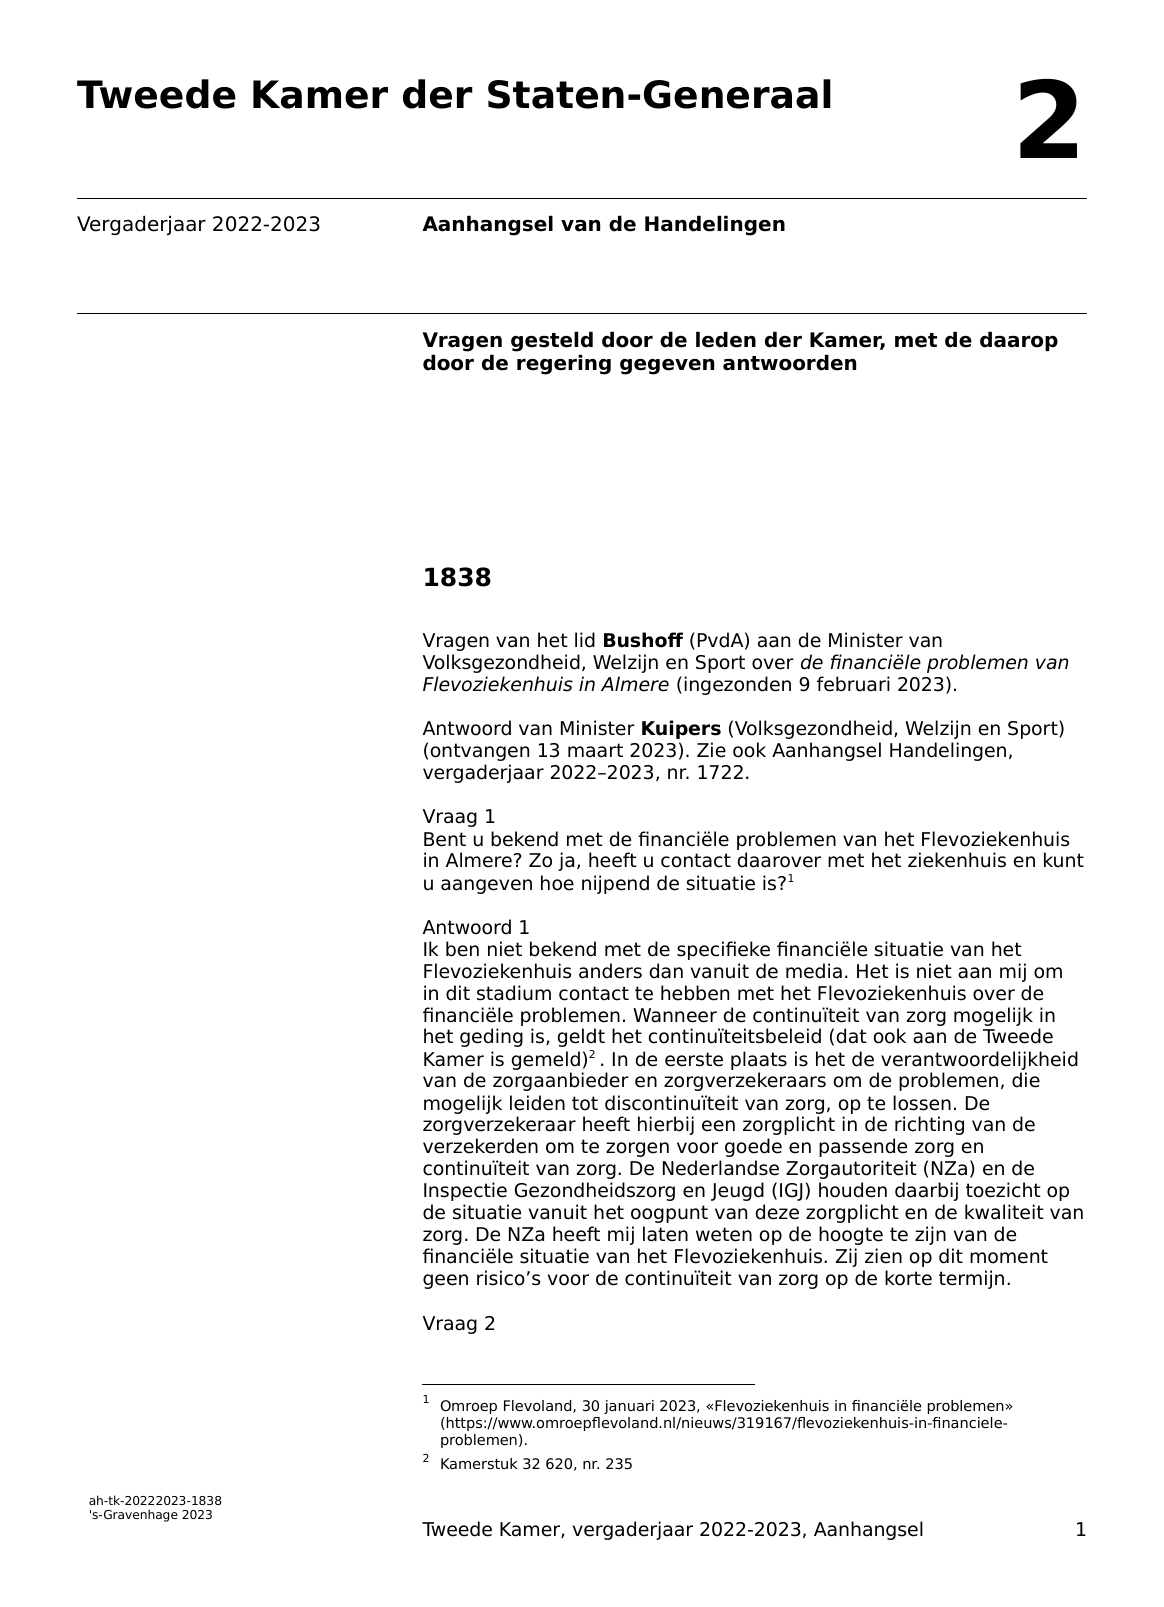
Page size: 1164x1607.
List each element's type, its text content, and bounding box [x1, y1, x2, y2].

table_cell Vergaderjaar 2022-2023 [77, 199, 422, 313]
text Vragen van het lid Bushoff (PvdA) aan de Minister van Volksgezondheid, Welzijn en Sport over de financiële problemen van Flevoziekenhuis in Almere (ingezonden 9 februari 2023). [422, 630, 1087, 696]
text 's-Gravenhage 2023 [88, 1508, 323, 1522]
text Antwoord 1 [422, 917, 1087, 938]
text Ik ben niet bekend met de specifieke financiële situatie van het Flevoziekenhuis anders dan vanuit de media. Het is niet aan mij om in dit stadium contact te hebben met het Flevoziekenhuis over de financiële problemen. Wanneer de continuïteit van zorg mogelijk in het geding is, geldt het continuïteitsbeleid (dat ook aan de Tweede Kamer is gemeld). In de eerste plaats is het de verantwoordelijkheid van de zorgaanbieder en zorgverzekeraars om de problemen, die mogelijk leiden tot discontinuïteit van zorg, op te lossen. De zorgverzekeraar heeft hierbij een zorgplicht in de richting van de verzekerden om te zorgen voor goede en passende zorg en continuïteit van zorg. De Nederlandse Zorgautoriteit (NZa) en de Inspectie Gezondheidszorg en Jeugd (IGJ) houden daarbij toezicht op de situatie vanuit het oogpunt van deze zorgplicht en de kwaliteit van zorg. De NZa heeft mij laten weten op de hoogte te zijn van de financiële situatie van het Flevoziekenhuis. Zij zien op dit moment geen risico’s voor de continuïteit van zorg op de korte termijn. [422, 938, 1087, 1290]
text Kamerstuk 32 620, nr. 235 [422, 1452, 1087, 1474]
table_cell Aanhangsel van de Handelingen [422, 199, 1087, 313]
text Omroep Flevoland, 30 januari 2023, «Flevoziekenhuis in financiële problemen» (https://www.omroepflevoland.nl/nieuws/319167/flevoziekenhuis-in-financiele-problemen). [422, 1393, 1087, 1449]
table_header 2 [886, 59, 1087, 198]
text ah-tk-20222023-1838 [88, 1494, 323, 1508]
text Bent u bekend met de financiële problemen van het Flevoziekenhuis in Almere? Zo ja, heeft u contact daarover met het ziekenhuis en kunt u aangeven hoe nijpend de situatie is? [422, 828, 1087, 894]
text Vraag 1 [422, 806, 1087, 828]
text Vraag 2 [422, 1312, 1087, 1334]
text 1838 [422, 563, 1087, 592]
table_cell Vragen gesteld door de leden der Kamer, met de daarop door de regering gegeven antwoorden [422, 314, 1087, 375]
table_header Tweede Kamer der Staten-Generaal [77, 59, 886, 198]
table_cell [77, 314, 422, 375]
text Antwoord van Minister Kuipers (Volksgezondheid, Welzijn en Sport) (ontvangen 13 maart 2023). Zie ook Aanhangsel Handelingen, vergaderjaar 2022–2023, nr. 1722. [422, 718, 1087, 784]
